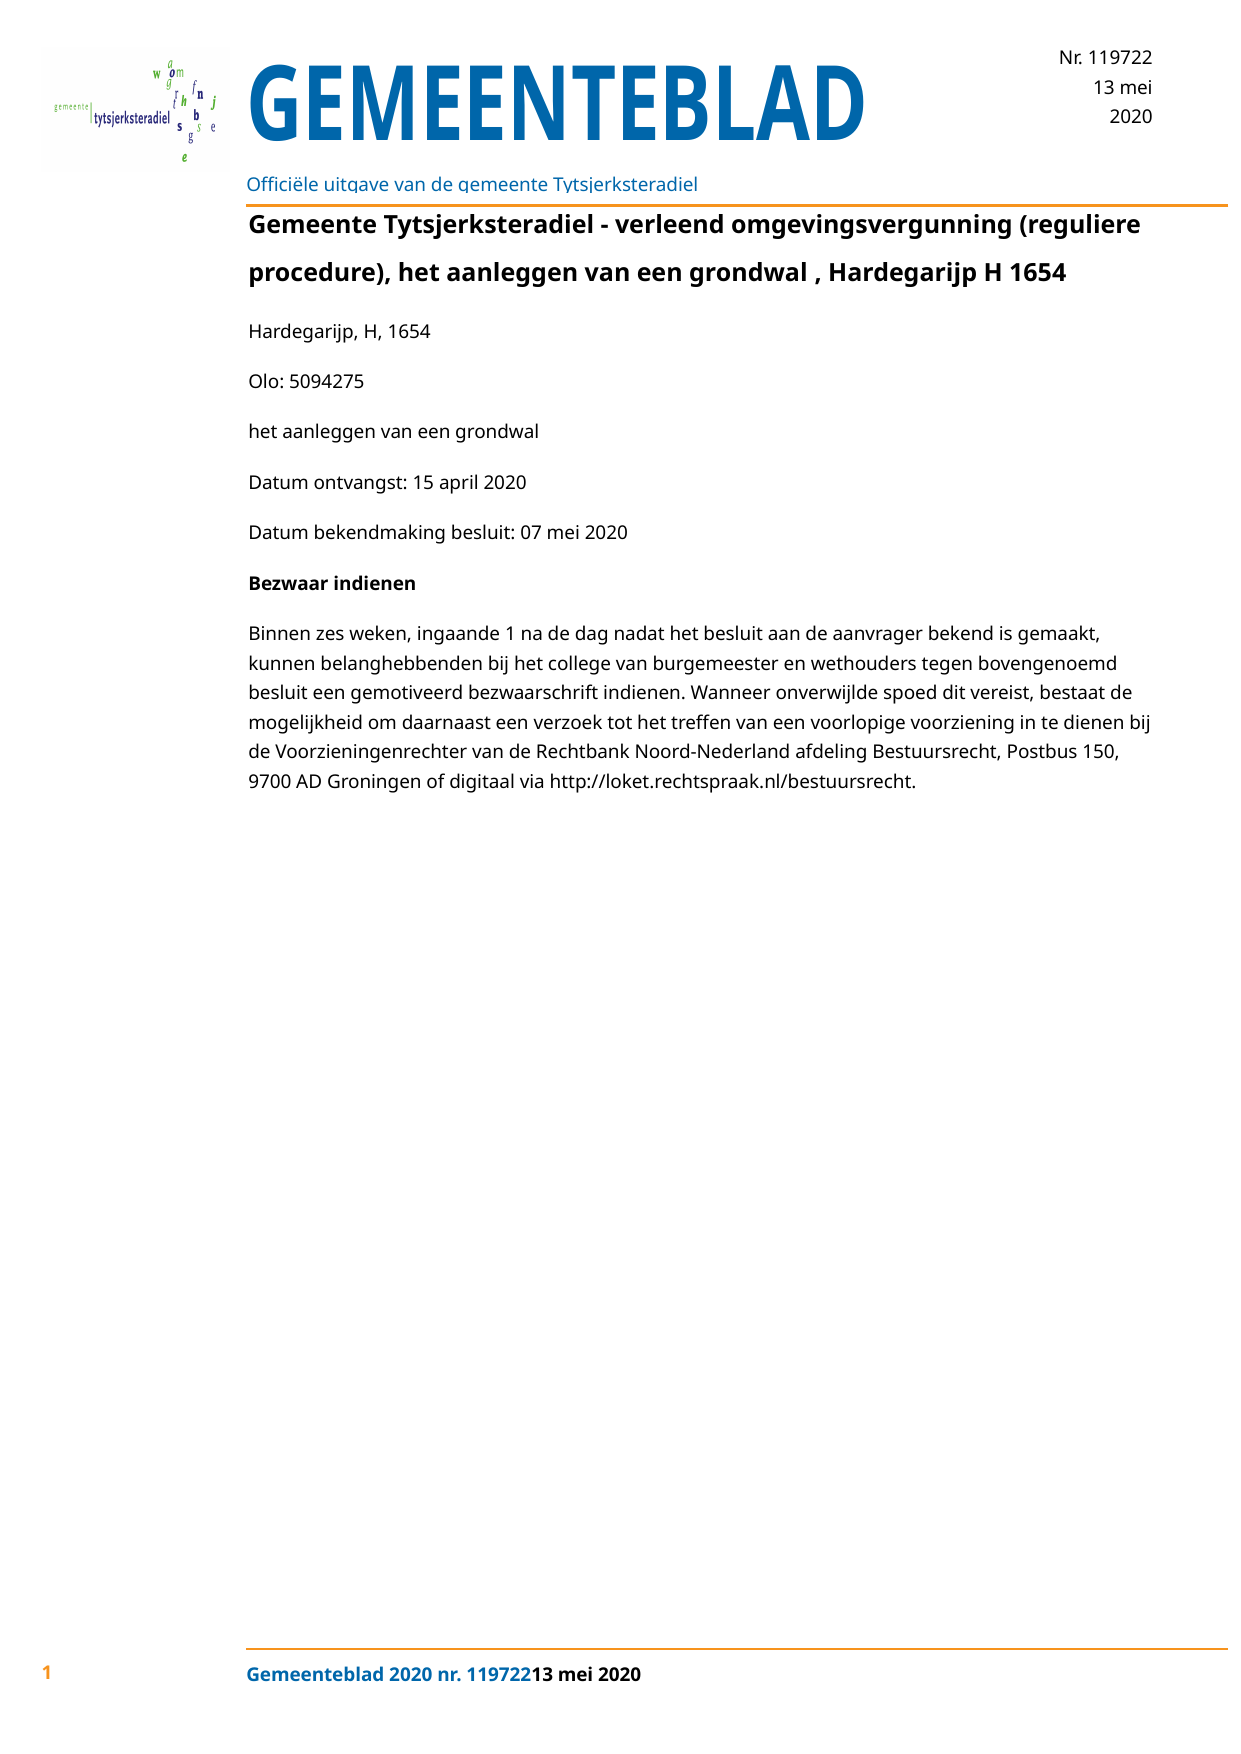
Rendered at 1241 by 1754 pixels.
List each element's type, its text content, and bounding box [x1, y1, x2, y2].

text Binnen zes weken, ingaande 1 na de dag nadat het besluit aan de aanvrager bekend is gemaakt, kunnen belanghebbenden bij het college van burgemeester en wethouders tegen bovengenoemd besluit een gemotiveerd bezwaarschrift indienen. Wanneer onverwijlde spoed dit vereist, bestaat de mogelijkheid om daarnaast een verzoek tot het treffen van een voorlopige voorziening in te dienen bij de Voorzieningenrechter van de Rechtbank Noord-Nederland afdeling Bestuursrecht, Postbus 150, 9700 AD Groningen of digitaal via http://loket.rechtspraak.nl/bestuursrecht. [248, 620, 1152, 794]
text Gemeente Tytsjerksteradiel - verleend omgevingsvergunning (reguliere procedure), het aanleggen van een grondwal , Hardegarijp H 1654 [248, 207, 1152, 288]
text Hardegarijp, H, 1654 [248, 318, 1152, 344]
text Bezwaar indienen [248, 570, 1152, 596]
text Datum bekendmaking besluit: 07 mei 2020 [248, 519, 1152, 545]
text het aanleggen van een grondwal [248, 419, 1152, 444]
text Datum ontvangst: 15 april 2020 [248, 469, 1152, 495]
picture [41, 47, 231, 172]
text Olo: 5094275 [248, 368, 1152, 394]
